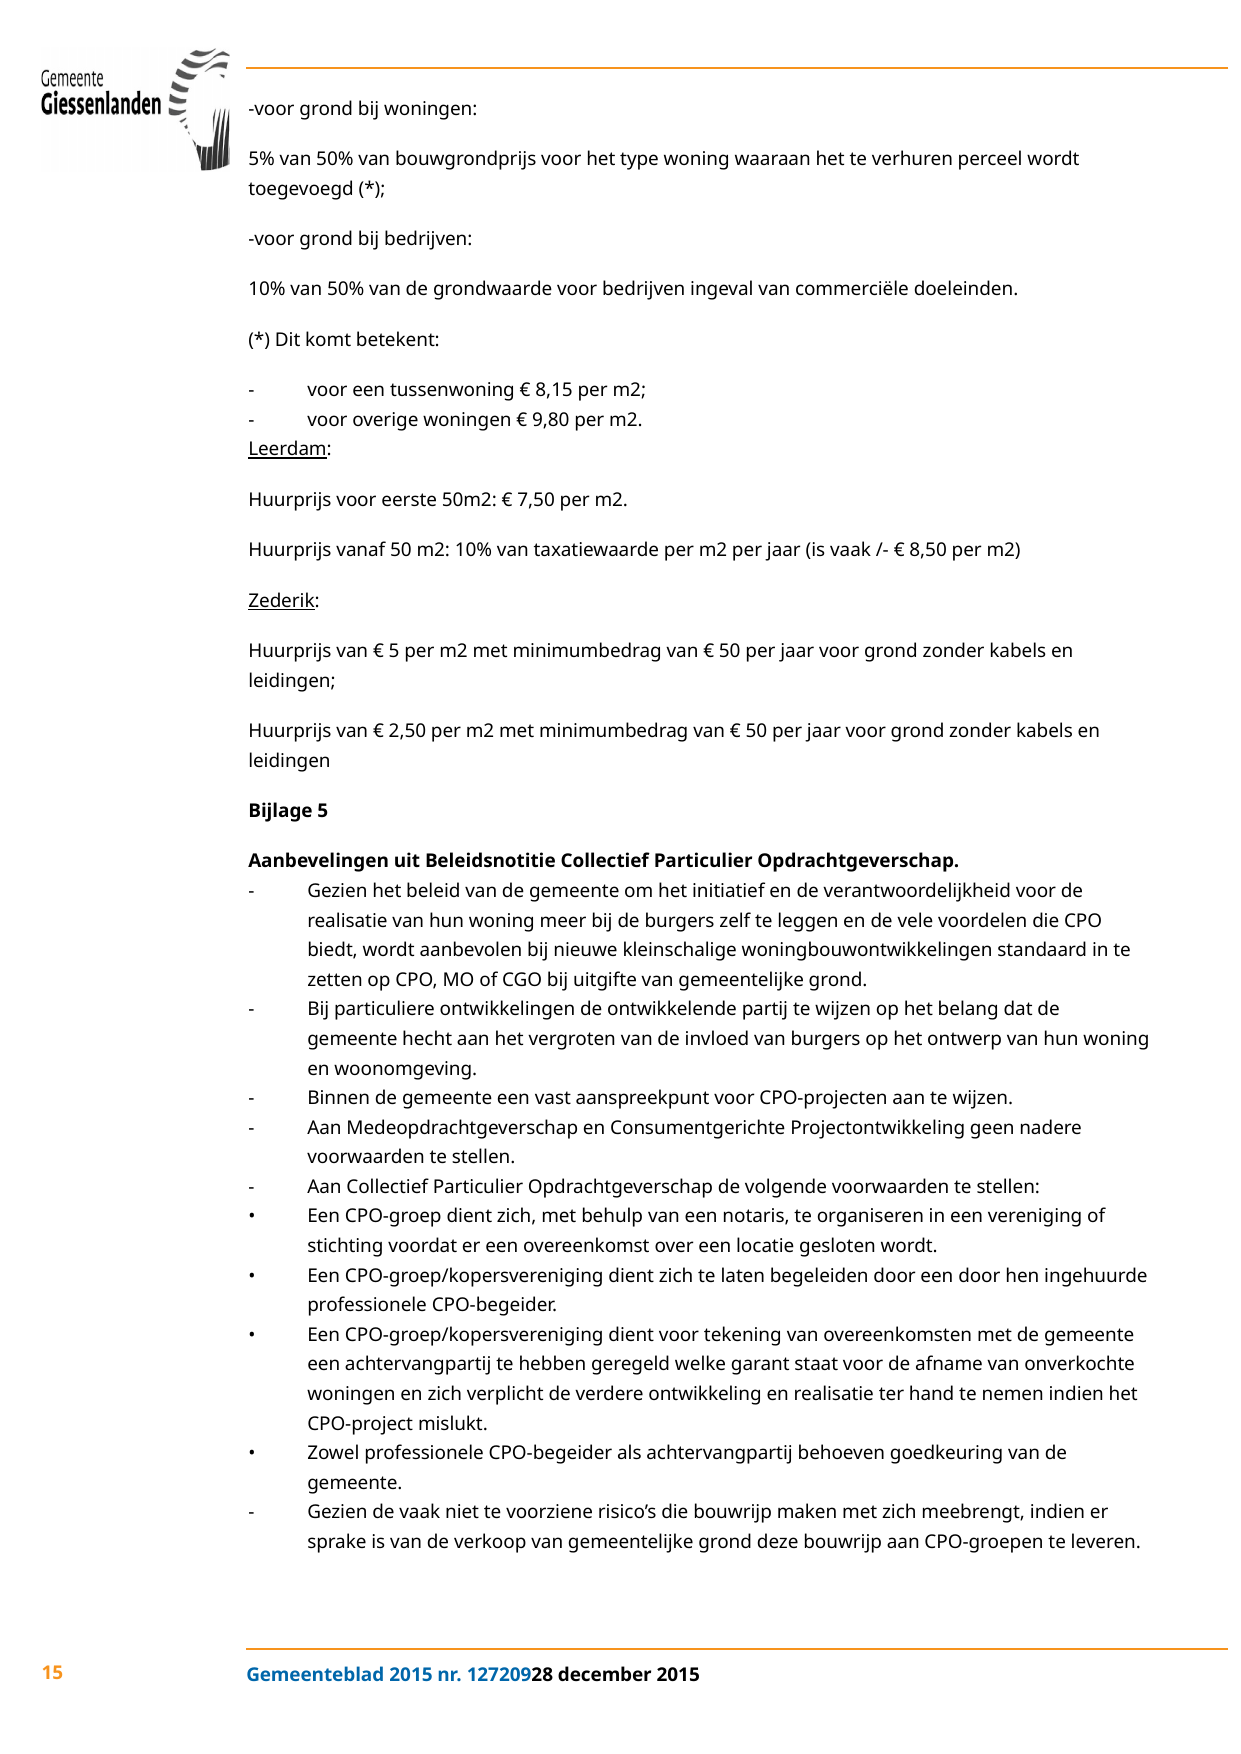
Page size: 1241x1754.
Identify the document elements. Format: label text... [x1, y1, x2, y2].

text Bijlage 5 [248, 797, 1152, 823]
list Bij particuliere ontwikkelingen de ontwikkelende partij te wijzen op het belang dat de gemeente hecht aan het vergroten van de invloed van burgers op het ontwerp van hun woning en woonomgeving. [248, 996, 1152, 1081]
list Binnen de gemeente een vast aanspreekpunt voor CPO-projecten aan te wijzen. [248, 1084, 1152, 1110]
text -voor grond bij woningen: [248, 95, 1152, 121]
list Een CPO-groep dient zich, met behulp van een notaris, te organiseren in een vereniging of stichting voordat er een overeenkomst over een locatie gesloten wordt. [248, 1203, 1152, 1258]
list Een CPO-groep/kopersvereniging dient zich te laten begeleiden door een door hen ingehuurde professionele CPO-begeider. [248, 1262, 1152, 1317]
text -voor grond bij bedrijven: [248, 225, 1152, 251]
text Huurprijs van € 2,50 per m2 met minimumbedrag van € 50 per jaar voor grond zonder kabels en leidingen [248, 717, 1152, 773]
list Aan Collectief Particulier Opdrachtgeverschap de volgende voorwaarden te stellen: [248, 1173, 1152, 1199]
list Zowel professionele CPO-begeider als achtervangpartij behoeven goedkeuring van de gemeente. [248, 1439, 1152, 1495]
list Een CPO-groep/kopersvereniging dient voor tekening van overeenkomsten met de gemeente een achtervangpartij te hebben geregeld welke garant staat voor de afname van onverkochte woningen en zich verplicht de verdere ontwikkeling en realisatie ter hand te nemen indien het CPO-project mislukt. [248, 1321, 1152, 1436]
text Huurprijs vanaf 50 m2: 10% van taxatiewaarde per m2 per jaar (is vaak /- € 8,50 per m2) [248, 536, 1152, 562]
text Zederik: [248, 587, 1152, 613]
text (*) Dit komt betekent: [248, 326, 1152, 352]
text Aanbevelingen uit Beleidsnotitie Collectief Particulier Opdrachtgeverschap. [248, 848, 1152, 873]
list Gezien de vaak niet te voorziene risico’s die bouwrijp maken met zich meebrengt, indien er sprake is van de verkoop van gemeentelijke grond deze bouwrijp aan CPO-groepen te leveren. [248, 1498, 1152, 1554]
text Huurprijs van € 5 per m2 met minimumbedrag van € 50 per jaar voor grond zonder kabels en leidingen; [248, 637, 1152, 693]
text 5% van 50% van bouwgrondprijs voor het type woning waaraan het te verhuren perceel wordt toegevoegd (*); [248, 145, 1152, 201]
text 10% van 50% van de grondwaarde voor bedrijven ingeval van commerciële doeleinden. [248, 276, 1152, 301]
list voor een tussenwoning € 8,15 per m2; [248, 376, 1152, 402]
list Gezien het beleid van de gemeente om het initiatief en de verantwoordelijkheid voor de realisatie van hun woning meer bij de burgers zelf te leggen en de vele voordelen die CPO biedt, wordt aanbevolen bij nieuwe kleinschalige woningbouwontwikkelingen standaard in te zetten op CPO, MO of CGO bij uitgifte van gemeentelijke grond. [248, 877, 1152, 992]
picture [41, 47, 231, 172]
list Aan Medeopdrachtgeverschap en Consumentgerichte Projectontwikkeling geen nadere voorwaarden te stellen. [248, 1114, 1152, 1169]
text Leerdam: [248, 436, 1152, 461]
list voor overige woningen € 9,80 per m2. [248, 406, 1152, 432]
text Huurprijs voor eerste 50m2: € 7,50 per m2. [248, 486, 1152, 512]
